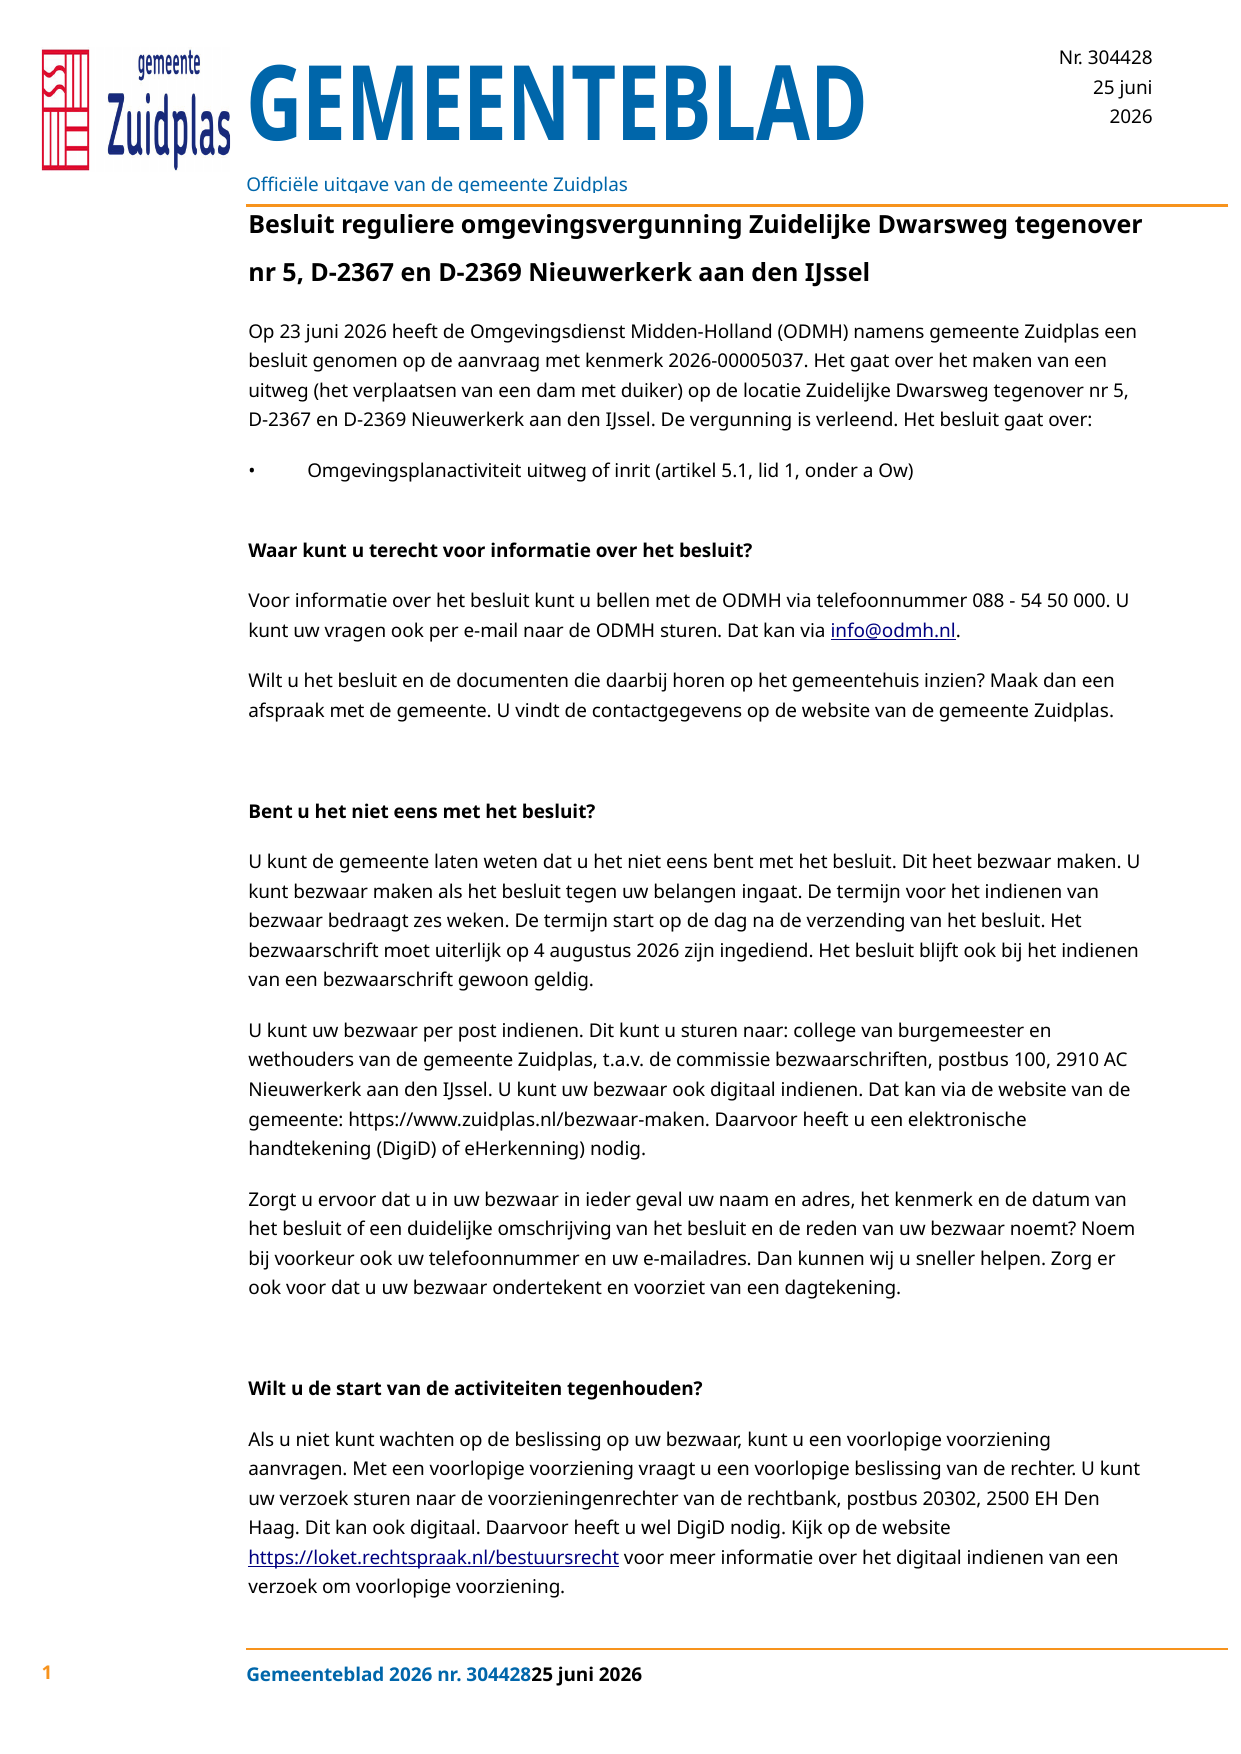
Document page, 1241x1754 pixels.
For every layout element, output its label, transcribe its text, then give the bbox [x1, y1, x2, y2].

text Als u niet kunt wachten op de beslissing op uw bezwaar, kunt u een voorlopige voorziening aanvragen. Met een voorlopige voorziening vraagt u een voorlopige beslissing van de rechter. U kunt uw verzoek sturen naar de voorzieningenrechter van de rechtbank, postbus 20302, 2500 EH Den Haag. Dit kan ook digitaal. Daarvoor heeft u wel DigiD nodig. Kijk op de website https://loket.rechtspraak.nl/bestuursrecht voor meer informatie over het digitaal indienen van een verzoek om voorlopige voorziening. [248, 1426, 1152, 1599]
text U kunt uw bezwaar per post indienen. Dit kunt u sturen naar: college van burgemeester en wethouders van de gemeente Zuidplas, t.a.v. de commissie bezwaarschriften, postbus 100, 2910 AC Nieuwerkerk aan den IJssel. U kunt uw bezwaar ook digitaal indienen. Dat kan via de website van de gemeente: https://www.zuidplas.nl/bezwaar-maken. Daarvoor heeft u een elektronische handtekening (DigiD) of eHerkenning) nodig. [248, 1017, 1152, 1161]
text Voor informatie over het besluit kunt u bellen met de ODMH via telefoonnummer 088 - 54 50 000. U kunt uw vragen ook per e-mail naar de ODMH sturen. Dat kan via info@odmh.nl. [248, 587, 1152, 643]
text Wilt u de start van de activiteiten tegenhouden? [248, 1375, 1152, 1401]
list Omgevingsplanactiviteit uitweg of inrit (artikel 5.1, lid 1, onder a Ow) [248, 457, 1152, 483]
text U kunt de gemeente laten weten dat u het niet eens bent met het besluit. Dit heet bezwaar maken. U kunt bezwaar maken als het besluit tegen uw belangen ingaat. De termijn voor het indienen van bezwaar bedraagt zes weken. De termijn start op de dag na de verzending van het besluit. Het bezwaarschrift moet uiterlijk op 4 augustus 2026 zijn ingediend. Het besluit blijft ook bij het indienen van een bezwaarschrift gewoon geldig. [248, 848, 1152, 992]
text Bent u het niet eens met het besluit? [248, 798, 1152, 824]
text Zorgt u ervoor dat u in uw bezwaar in ieder geval uw naam en adres, het kenmerk en de datum van het besluit of een duidelijke omschrijving van het besluit en de reden van uw bezwaar noemt? Noem bij voorkeur ook uw telefoonnummer en uw e-mailadres. Dan kunnen wij u sneller helpen. Zorg er ook voor dat u uw bezwaar ondertekent en voorziet van een dagtekening. [248, 1186, 1152, 1300]
picture [41, 47, 231, 172]
text Waar kunt u terecht voor informatie over het besluit? [248, 537, 1152, 563]
text Op 23 juni 2026 heeft de Omgevingsdienst Midden-Holland (ODMH) namens gemeente Zuidplas een besluit genomen op de aanvraag met kenmerk 2026-00005037. Het gaat over het maken van een uitweg (het verplaatsen van een dam met duiker) op de locatie Zuidelijke Dwarsweg tegenover nr 5, D-2367 en D-2369 Nieuwerkerk aan den IJssel. De vergunning is verleend. Het besluit gaat over: [248, 318, 1152, 432]
text Wilt u het besluit en de documenten die daarbij horen op het gemeentehuis inzien? Maak dan een afspraak met de gemeente. U vindt de contactgegevens op de website van de gemeente Zuidplas. [248, 667, 1152, 723]
text Besluit reguliere omgevingsvergunning Zuidelijke Dwarsweg tegenover nr 5, D-2367 en D-2369 Nieuwerkerk aan den IJssel [248, 207, 1152, 288]
